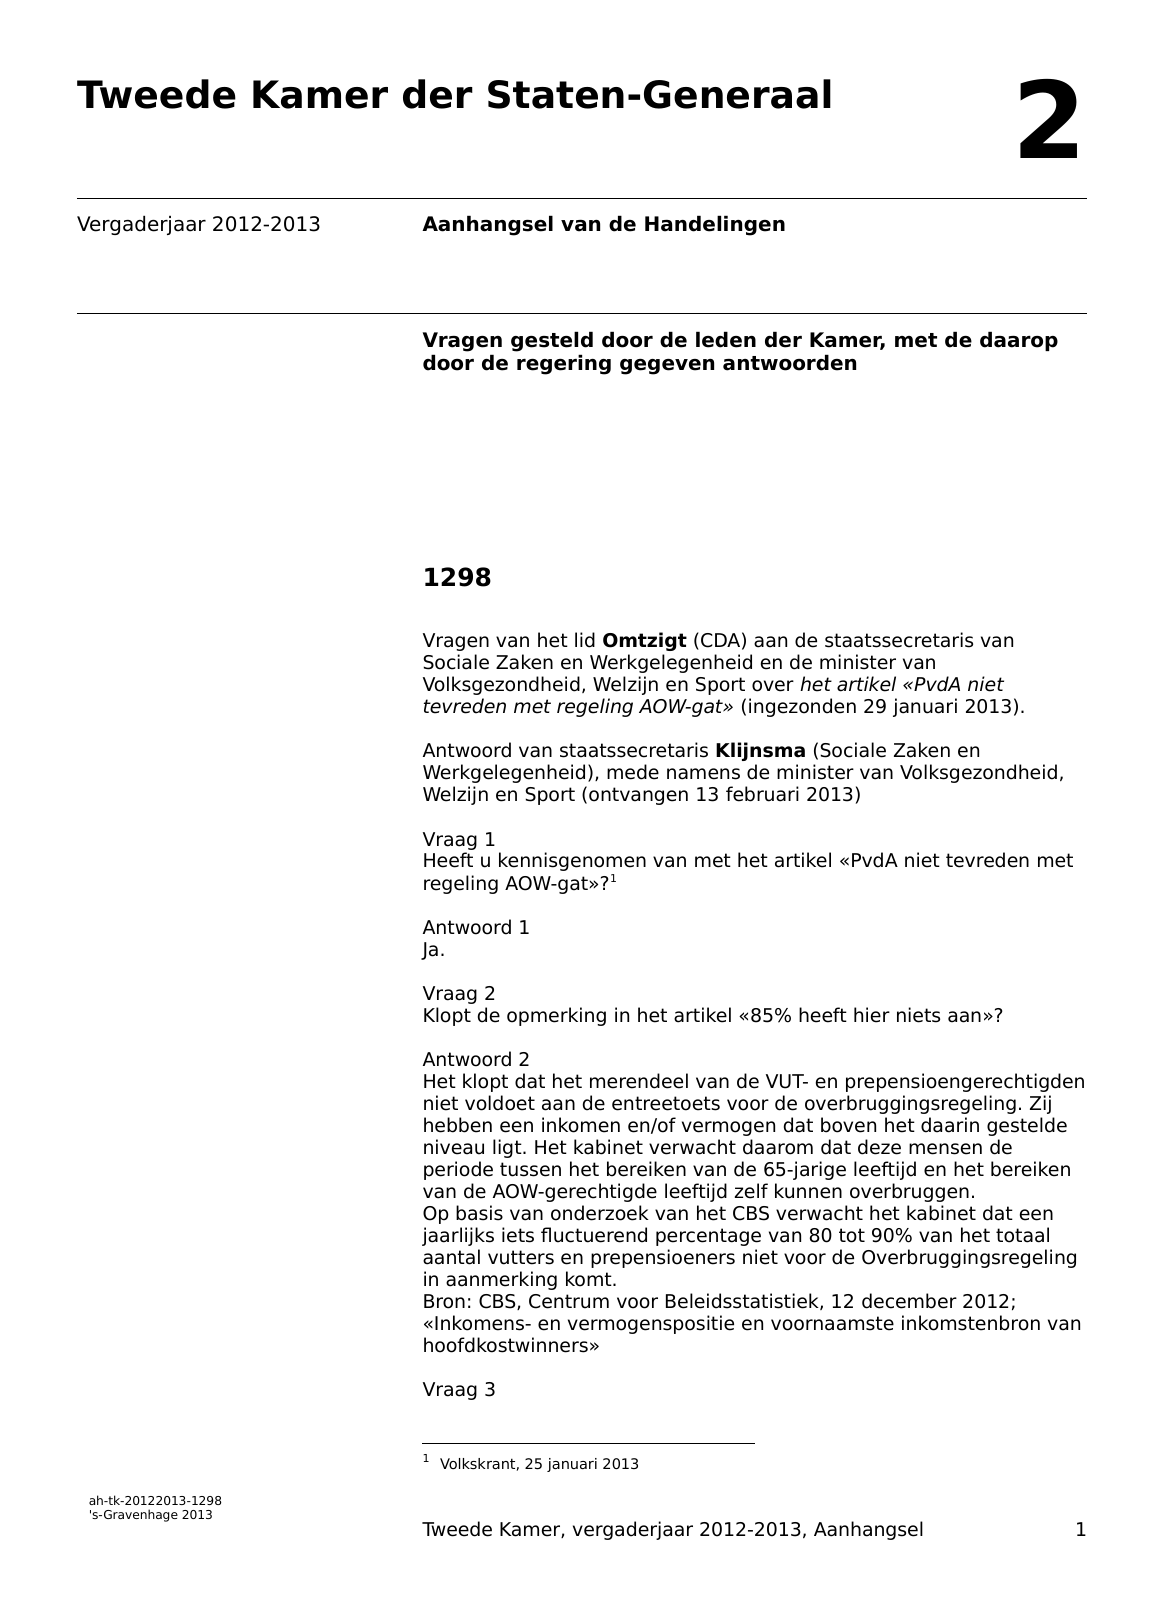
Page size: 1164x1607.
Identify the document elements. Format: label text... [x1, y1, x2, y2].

text Ja. [422, 938, 1087, 961]
text Antwoord 2 [422, 1049, 1087, 1071]
text Vragen van het lid Omtzigt (CDA) aan de staatssecretaris van Sociale Zaken en Werkgelegenheid en de minister van Volksgezondheid, Welzijn en Sport over het artikel «PvdA niet tevreden met regeling AOW-gat» (ingezonden 29 januari 2013). [422, 630, 1087, 718]
table_header Tweede Kamer der Staten-Generaal [77, 59, 886, 198]
text Antwoord 1 [422, 917, 1087, 938]
table_cell [77, 314, 422, 375]
text Klopt de opmerking in het artikel «85% heeft hier niets aan»? [422, 1005, 1087, 1027]
text 1298 [422, 563, 1087, 592]
text Vraag 1 [422, 828, 1087, 850]
table_cell Aanhangsel van de Handelingen [422, 199, 1087, 313]
table_header 2 [886, 59, 1087, 198]
text Op basis van onderzoek van het CBS verwacht het kabinet dat een jaarlijks iets fluctuerend percentage van 80 tot 90% van het totaal aantal vutters en prepensioeners niet voor de Overbruggingsregeling in aanmerking komt. [422, 1203, 1087, 1291]
table_cell Vergaderjaar 2012-2013 [77, 199, 422, 313]
text Heeft u kennisgenomen van met het artikel «PvdA niet tevreden met regeling AOW-gat»? [422, 850, 1087, 894]
text 's-Gravenhage 2013 [88, 1508, 323, 1522]
table_cell Vragen gesteld door de leden der Kamer, met de daarop door de regering gegeven antwoorden [422, 314, 1087, 375]
text Vraag 3 [422, 1379, 1087, 1401]
text Het klopt dat het merendeel van de VUT- en prepensioengerechtigden niet voldoet aan de entreetoets voor de overbruggingsregeling. Zij hebben een inkomen en/of vermogen dat boven het daarin gestelde niveau ligt. Het kabinet verwacht daarom dat deze mensen de periode tussen het bereiken van de 65-jarige leeftijd en het bereiken van de AOW-gerechtigde leeftijd zelf kunnen overbruggen. [422, 1071, 1087, 1203]
text ah-tk-20122013-1298 [88, 1494, 323, 1508]
text Bron: CBS, Centrum voor Beleidsstatistiek, 12 december 2012; «Inkomens- en vermogenspositie en voornaamste inkomstenbron van hoofdkostwinners» [422, 1291, 1087, 1357]
text Vraag 2 [422, 983, 1087, 1005]
text Volkskrant, 25 januari 2013 [422, 1452, 1087, 1474]
text Antwoord van staatssecretaris Klijnsma (Sociale Zaken en Werkgelegenheid), mede namens de minister van Volksgezondheid, Welzijn en Sport (ontvangen 13 februari 2013) [422, 740, 1087, 806]
